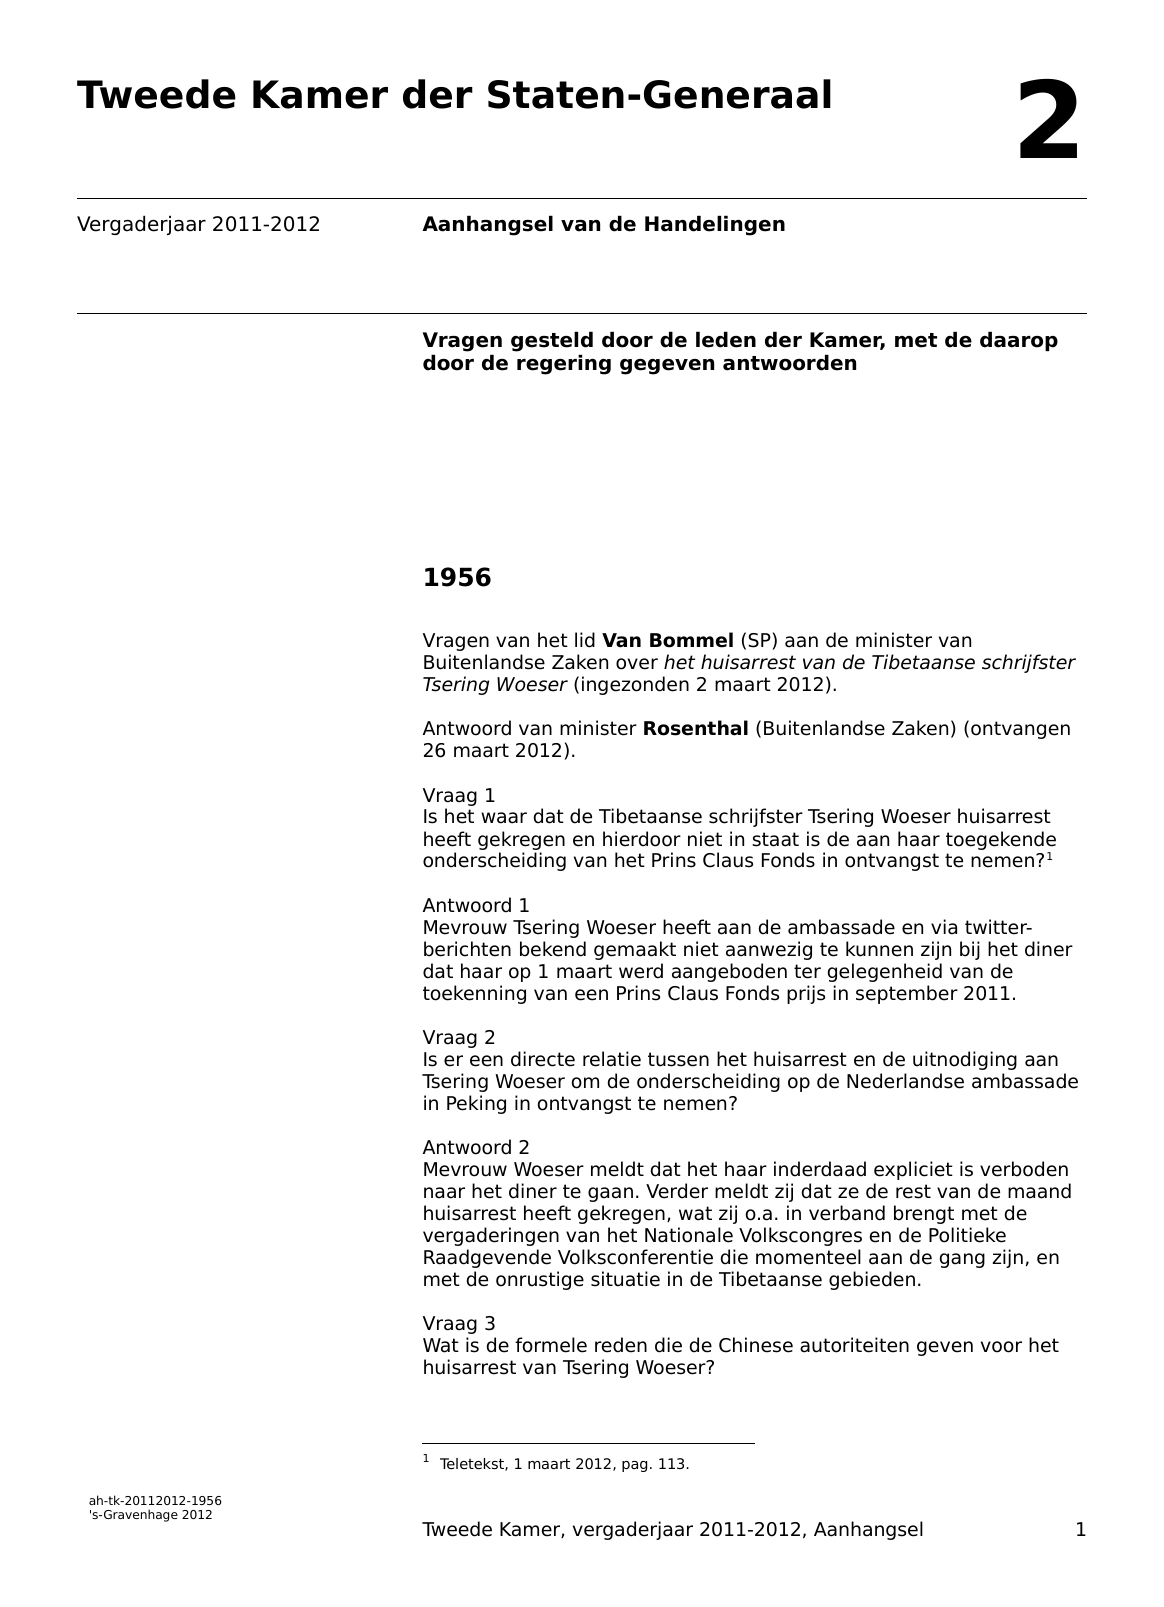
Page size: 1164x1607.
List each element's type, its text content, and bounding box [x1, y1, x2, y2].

text 1956 [422, 563, 1087, 592]
text Mevrouw Woeser meldt dat het haar inderdaad expliciet is verboden naar het diner te gaan. Verder meldt zij dat ze de rest van de maand huisarrest heeft gekregen, wat zij o.a. in verband brengt met de vergaderingen van het Nationale Volkscongres en de Politieke Raadgevende Volksconferentie die momenteel aan de gang zijn, en met de onrustige situatie in de Tibetaanse gebieden. [422, 1159, 1087, 1291]
table_cell Aanhangsel van de Handelingen [422, 199, 1087, 313]
table_cell [77, 314, 422, 375]
text Vraag 2 [422, 1027, 1087, 1049]
text Vragen van het lid Van Bommel (SP) aan de minister van Buitenlandse Zaken over het huisarrest van de Tibetaanse schrijfster Tsering Woeser (ingezonden 2 maart 2012). [422, 630, 1087, 696]
text ah-tk-20112012-1956 [88, 1494, 323, 1508]
text Antwoord van minister Rosenthal (Buitenlandse Zaken) (ontvangen 26 maart 2012). [422, 718, 1087, 762]
text Teletekst, 1 maart 2012, pag. 113. [422, 1452, 1087, 1474]
text Antwoord 1 [422, 894, 1087, 917]
table_header Tweede Kamer der Staten-Generaal [77, 59, 886, 198]
table_header 2 [886, 59, 1087, 198]
text 's-Gravenhage 2012 [88, 1508, 323, 1522]
text Mevrouw Tsering Woeser heeft aan de ambassade en via twitter-berichten bekend gemaakt niet aanwezig te kunnen zijn bij het diner dat haar op 1 maart werd aangeboden ter gelegenheid van de toekenning van een Prins Claus Fonds prijs in september 2011. [422, 917, 1087, 1004]
text Is het waar dat de Tibetaanse schrijfster Tsering Woeser huisarrest heeft gekregen en hierdoor niet in staat is de aan haar toegekende onderscheiding van het Prins Claus Fonds in ontvangst te nemen? [422, 806, 1087, 872]
text Is er een directe relatie tussen het huisarrest en de uitnodiging aan Tsering Woeser om de onderscheiding op de Nederlandse ambassade in Peking in ontvangst te nemen? [422, 1049, 1087, 1114]
text Antwoord 2 [422, 1137, 1087, 1159]
table_cell Vergaderjaar 2011-2012 [77, 199, 422, 313]
text Wat is de formele reden die de Chinese autoriteiten geven voor het huisarrest van Tsering Woeser? [422, 1335, 1087, 1379]
text Vraag 1 [422, 784, 1087, 806]
text Vraag 3 [422, 1313, 1087, 1335]
table_cell Vragen gesteld door de leden der Kamer, met de daarop door de regering gegeven antwoorden [422, 314, 1087, 375]
